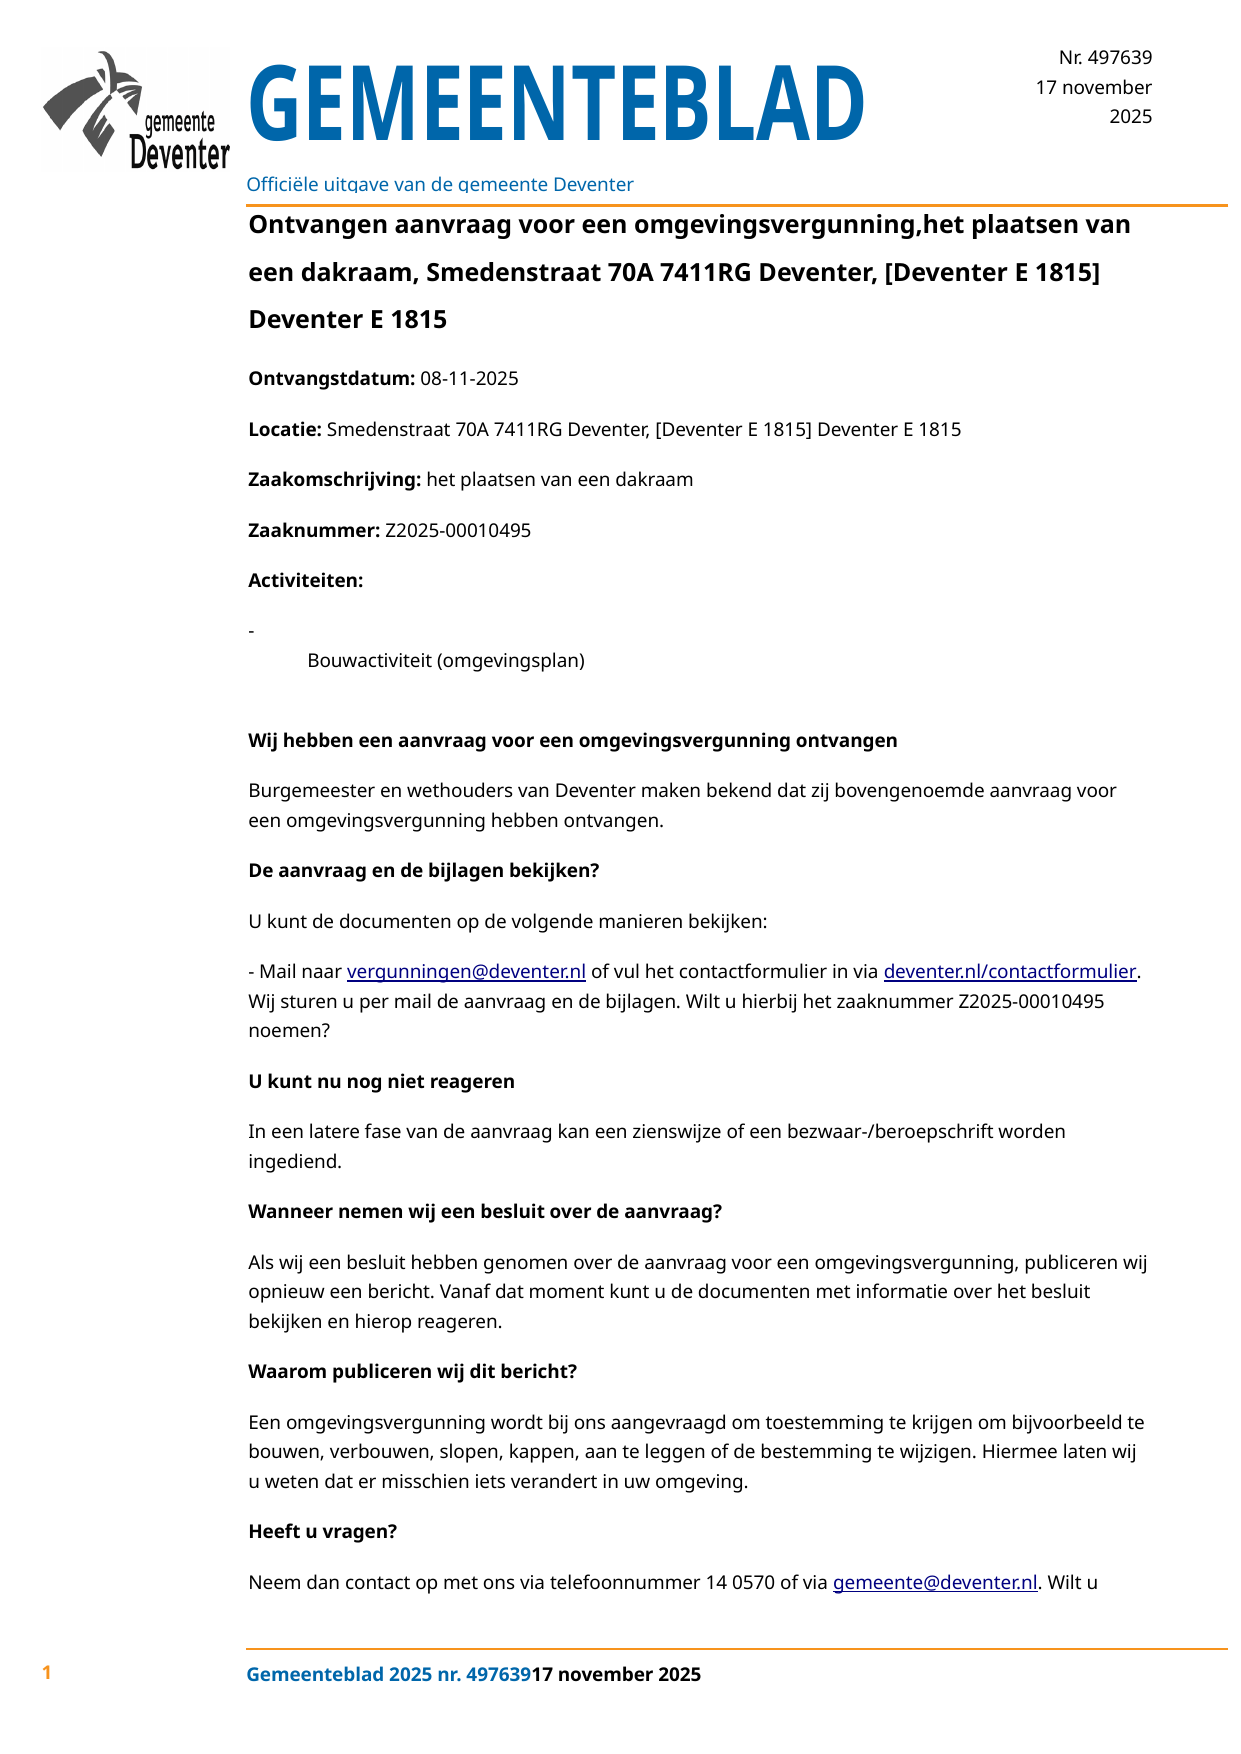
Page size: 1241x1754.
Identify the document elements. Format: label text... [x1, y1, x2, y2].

text Zaaknummer: Z2025-00010495 [248, 517, 1152, 542]
text Locatie: Smedenstraat 70A 7411RG Deventer, [Deventer E 1815] Deventer E 1815 [248, 416, 1152, 442]
text In een latere fase van de aanvraag kan een zienswijze of een bezwaar-/beroepschrift worden ingediend. [248, 1118, 1152, 1174]
text Heeft u vragen? [248, 1518, 1152, 1544]
text Als wij een besluit hebben genomen over de aanvraag voor een omgevingsvergunning, publiceren wij opnieuw een bericht. Vanaf dat moment kunt u de documenten met informatie over het besluit bekijken en hierop reageren. [248, 1249, 1152, 1334]
picture [41, 47, 231, 172]
text Wij hebben een aanvraag voor een omgevingsvergunning ontvangen [248, 727, 1152, 753]
text Neem dan contact op met ons via telefoonnummer 14 0570 of via gemeente@deventer.nl. Wilt u [248, 1569, 1152, 1594]
text De aanvraag en de bijlagen bekijken? [248, 858, 1152, 883]
text Ontvangen aanvraag voor een omgevingsvergunning,het plaatsen van een dakraam, Smedenstraat 70A 7411RG Deventer, [Deventer E 1815] Deventer E 1815 [248, 207, 1152, 336]
text Burgemeester en wethouders van Deventer maken bekend dat zij bovengenoemde aanvraag voor een omgevingsvergunning hebben ontvangen. [248, 778, 1152, 833]
text Waarom publiceren wij dit bericht? [248, 1358, 1152, 1384]
text - Mail naar vergunningen@deventer.nl of vul het contactformulier in via deventer.nl/contactformulier. Wij sturen u per mail de aanvraag en de bijlagen. Wilt u hierbij het zaaknummer Z2025-00010495 noemen? [248, 958, 1152, 1043]
text U kunt nu nog niet reageren [248, 1068, 1152, 1094]
list Bouwactiviteit (omgevingsplan) [248, 647, 1152, 673]
text Ontvangstdatum: 08-11-2025 [248, 366, 1152, 391]
text Activiteiten: [248, 567, 1152, 593]
text Wanneer nemen wij een besluit over de aanvraag? [248, 1198, 1152, 1224]
text Een omgevingsvergunning wordt bij ons aangevraagd om toestemming te krijgen om bijvoorbeeld te bouwen, verbouwen, slopen, kappen, aan te leggen of de bestemming te wijzigen. Hiermee laten wij u weten dat er misschien iets verandert in uw omgeving. [248, 1409, 1152, 1494]
text Zaakomschrijving: het plaatsen van een dakraam [248, 466, 1152, 492]
text U kunt de documenten op de volgende manieren bekijken: [248, 908, 1152, 934]
